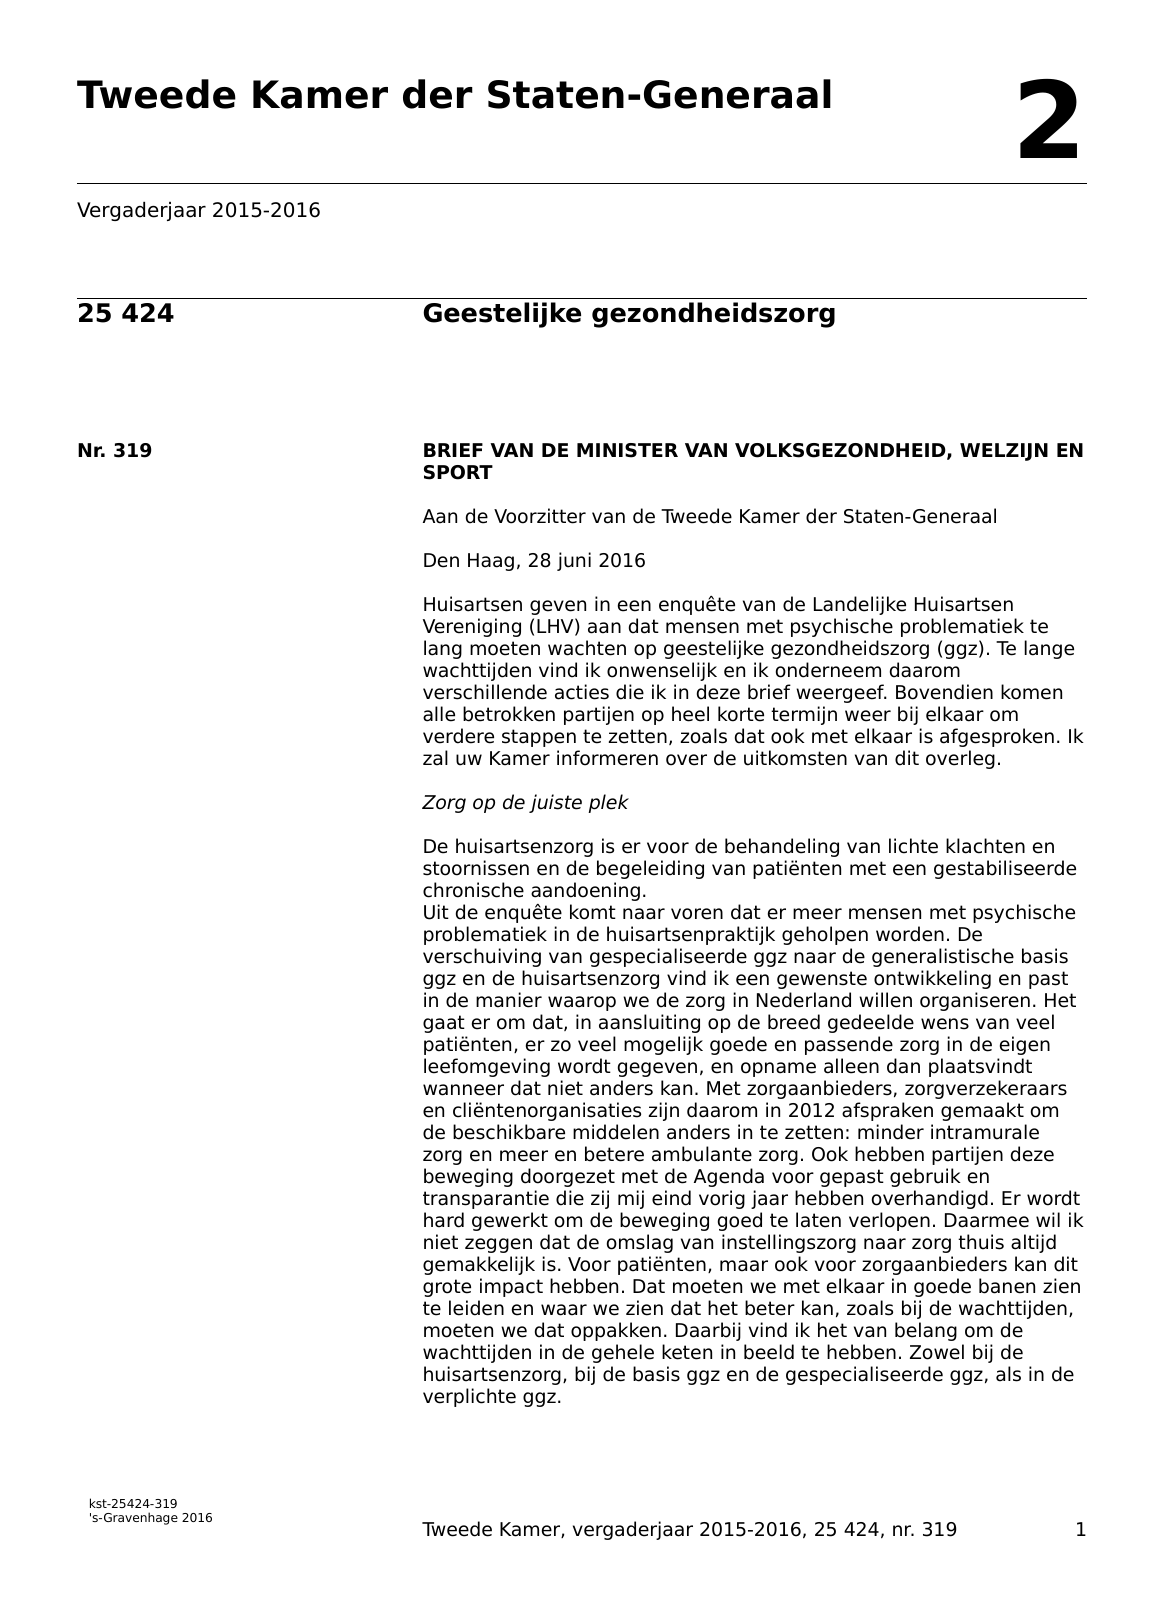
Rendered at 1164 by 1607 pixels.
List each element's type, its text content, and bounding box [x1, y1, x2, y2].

table_header Tweede Kamer der Staten-Generaal [77, 59, 886, 183]
text Huisartsen geven in een enquête van de Landelijke Huisartsen Vereniging (LHV) aan dat mensen met psychische problematiek te lang moeten wachten op geestelijke gezondheidszorg (ggz). Te lange wachttijden vind ik onwenselijk en ik onderneem daarom verschillende acties die ik in deze brief weergeef. Bovendien komen alle betrokken partijen op heel korte termijn weer bij elkaar om verdere stappen te zetten, zoals dat ook met elkaar is afgesproken. Ik zal uw Kamer informeren over de uitkomsten van dit overleg. [422, 594, 1087, 770]
subtitle Zorg op de juiste plek [422, 792, 1087, 814]
text De huisartsenzorg is er voor de behandeling van lichte klachten en stoornissen en de begeleiding van patiënten met een gestabiliseerde chronische aandoening. [422, 836, 1087, 902]
text 's-Gravenhage 2016 [88, 1511, 323, 1525]
table_cell Vergaderjaar 2015-2016 [77, 184, 1087, 298]
text Uit de enquête komt naar voren dat er meer mensen met psychische problematiek in de huisartsenpraktijk geholpen worden. De verschuiving van gespecialiseerde ggz naar de generalistische basis ggz en de huisartsenzorg vind ik een gewenste ontwikkeling en past in de manier waarop we de zorg in Nederland willen organiseren. Het gaat er om dat, in aansluiting op de breed gedeelde wens van veel patiënten, er zo veel mogelijk goede en passende zorg in de eigen leefomgeving wordt gegeven, en opname alleen dan plaatsvindt wanneer dat niet anders kan. Met zorgaanbieders, zorgverzekeraars en cliëntenorganisaties zijn daarom in 2012 afspraken gemaakt om de beschikbare middelen anders in te zetten: minder intramurale zorg en meer en betere ambulante zorg. Ook hebben partijen deze beweging doorgezet met de Agenda voor gepast gebruik en transparantie die zij mij eind vorig jaar hebben overhandigd. Er wordt hard gewerkt om de beweging goed te laten verlopen. Daarmee wil ik niet zeggen dat de omslag van instellingszorg naar zorg thuis altijd gemakkelijk is. Voor patiënten, maar ook voor zorgaanbieders kan dit grote impact hebben. Dat moeten we met elkaar in goede banen zien te leiden en waar we zien dat het beter kan, zoals bij de wachttijden, moeten we dat oppakken. Daarbij vind ik het van belang om de wachttijden in de gehele keten in beeld te hebben. Zowel bij de huisartsenzorg, bij de basis ggz en de gespecialiseerde ggz, als in de verplichte ggz. [422, 902, 1087, 1408]
subtitle 25 424 Geestelijke gezondheidszorg [77, 299, 1087, 329]
text Den Haag, 28 juni 2016 [422, 550, 1087, 572]
table_header 2 [886, 59, 1087, 183]
text Aan de Voorzitter van de Tweede Kamer der Staten-Generaal [422, 506, 1087, 528]
text kst-25424-319 [88, 1497, 323, 1511]
subtitle Nr. 319 BRIEF VAN DE MINISTER VAN VOLKSGEZONDHEID, WELZIJN EN SPORT [77, 440, 1087, 484]
